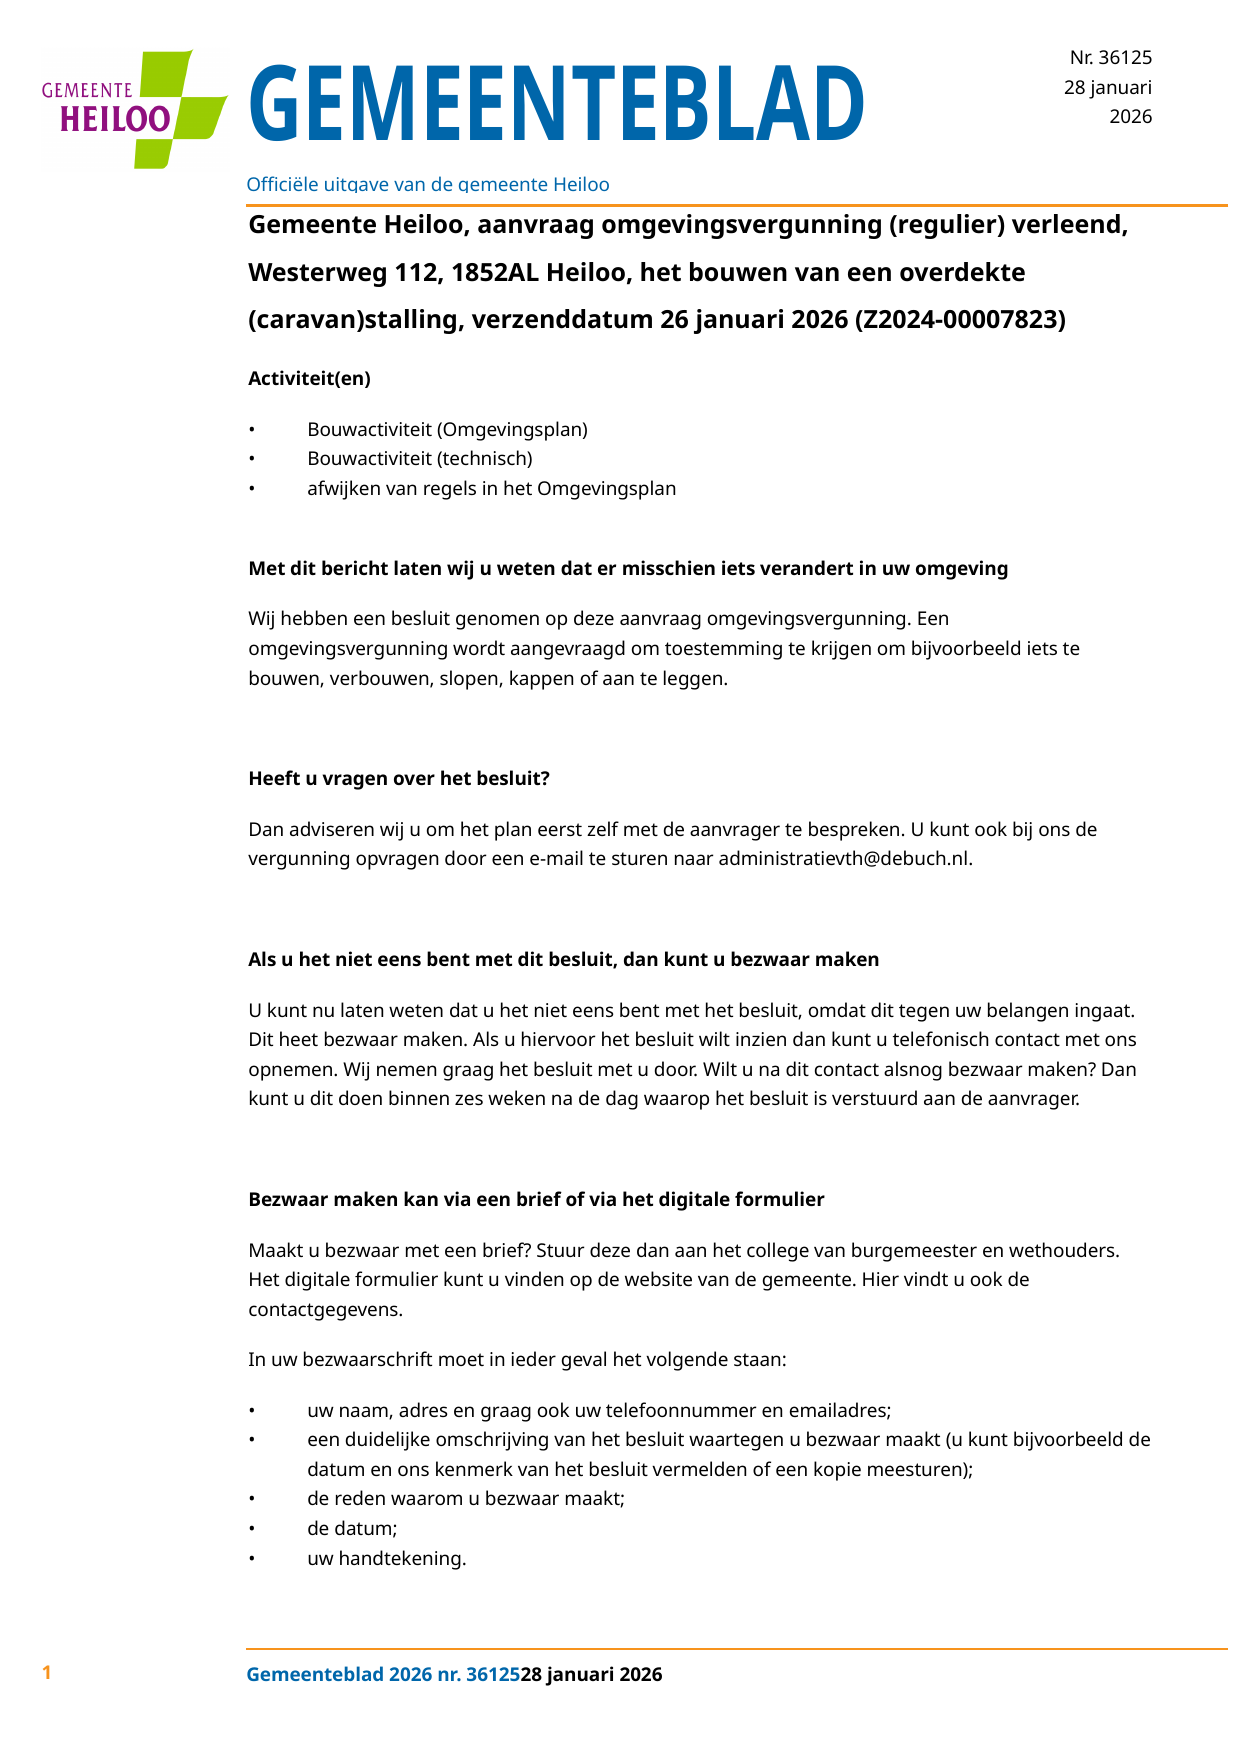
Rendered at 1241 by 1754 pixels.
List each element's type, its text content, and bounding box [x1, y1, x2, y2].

text Heeft u vragen over het besluit? [248, 766, 1152, 791]
list afwijken van regels in het Omgevingsplan [248, 475, 1152, 501]
list uw handtekening. [248, 1545, 1152, 1570]
text Dan adviseren wij u om het plan eerst zelf met de aanvrager te bespreken. U kunt ook bij ons de vergunning opvragen door een e-mail te sturen naar administratievth@debuch.nl. [248, 816, 1152, 871]
list een duidelijke omschrijving van het besluit waartegen u bezwaar maakt (u kunt bijvoorbeeld de datum en ons kenmerk van het besluit vermelden of een kopie meesturen); [248, 1426, 1152, 1482]
text Gemeente Heiloo, aanvraag omgevingsvergunning (regulier) verleend, Westerweg 112, 1852AL Heiloo, het bouwen van een overdekte (caravan)stalling, verzenddatum 26 januari 2026 (Z2024-00007823) [248, 207, 1152, 336]
list Bouwactiviteit (technisch) [248, 446, 1152, 471]
text Bezwaar maken kan via een brief of via het digitale formulier [248, 1186, 1152, 1212]
text Activiteit(en) [248, 366, 1152, 391]
text In uw bezwaarschrift moet in ieder geval het volgende staan: [248, 1346, 1152, 1372]
text Met dit bericht laten wij u weten dat er misschien iets verandert in uw omgeving [248, 555, 1152, 581]
list de datum; [248, 1515, 1152, 1541]
list uw naam, adres en graag ook uw telefoonnummer en emailadres; [248, 1397, 1152, 1422]
list Bouwactiviteit (Omgevingsplan) [248, 416, 1152, 442]
picture [41, 47, 231, 172]
text Maakt u bezwaar met een brief? Stuur deze dan aan het college van burgemeester en wethouders. Het digitale formulier kunt u vinden op de website van de gemeente. Hier vindt u ook de contactgegevens. [248, 1237, 1152, 1322]
list de reden waarom u bezwaar maakt; [248, 1486, 1152, 1511]
text Als u het niet eens bent met dit besluit, dan kunt u bezwaar maken [248, 946, 1152, 972]
text Wij hebben een besluit genomen op deze aanvraag omgevingsvergunning. Een omgevingsvergunning wordt aangevraagd om toestemming te krijgen om bijvoorbeeld iets te bouwen, verbouwen, slopen, kappen of aan te leggen. [248, 606, 1152, 690]
text U kunt nu laten weten dat u het niet eens bent met het besluit, omdat dit tegen uw belangen ingaat. Dit heet bezwaar maken. Als u hiervoor het besluit wilt inzien dan kunt u telefonisch contact met ons opnemen. Wij nemen graag het besluit met u door. Wilt u na dit contact alsnog bezwaar maken? Dan kunt u dit doen binnen zes weken na de dag waarop het besluit is verstuurd aan de aanvrager. [248, 997, 1152, 1111]
